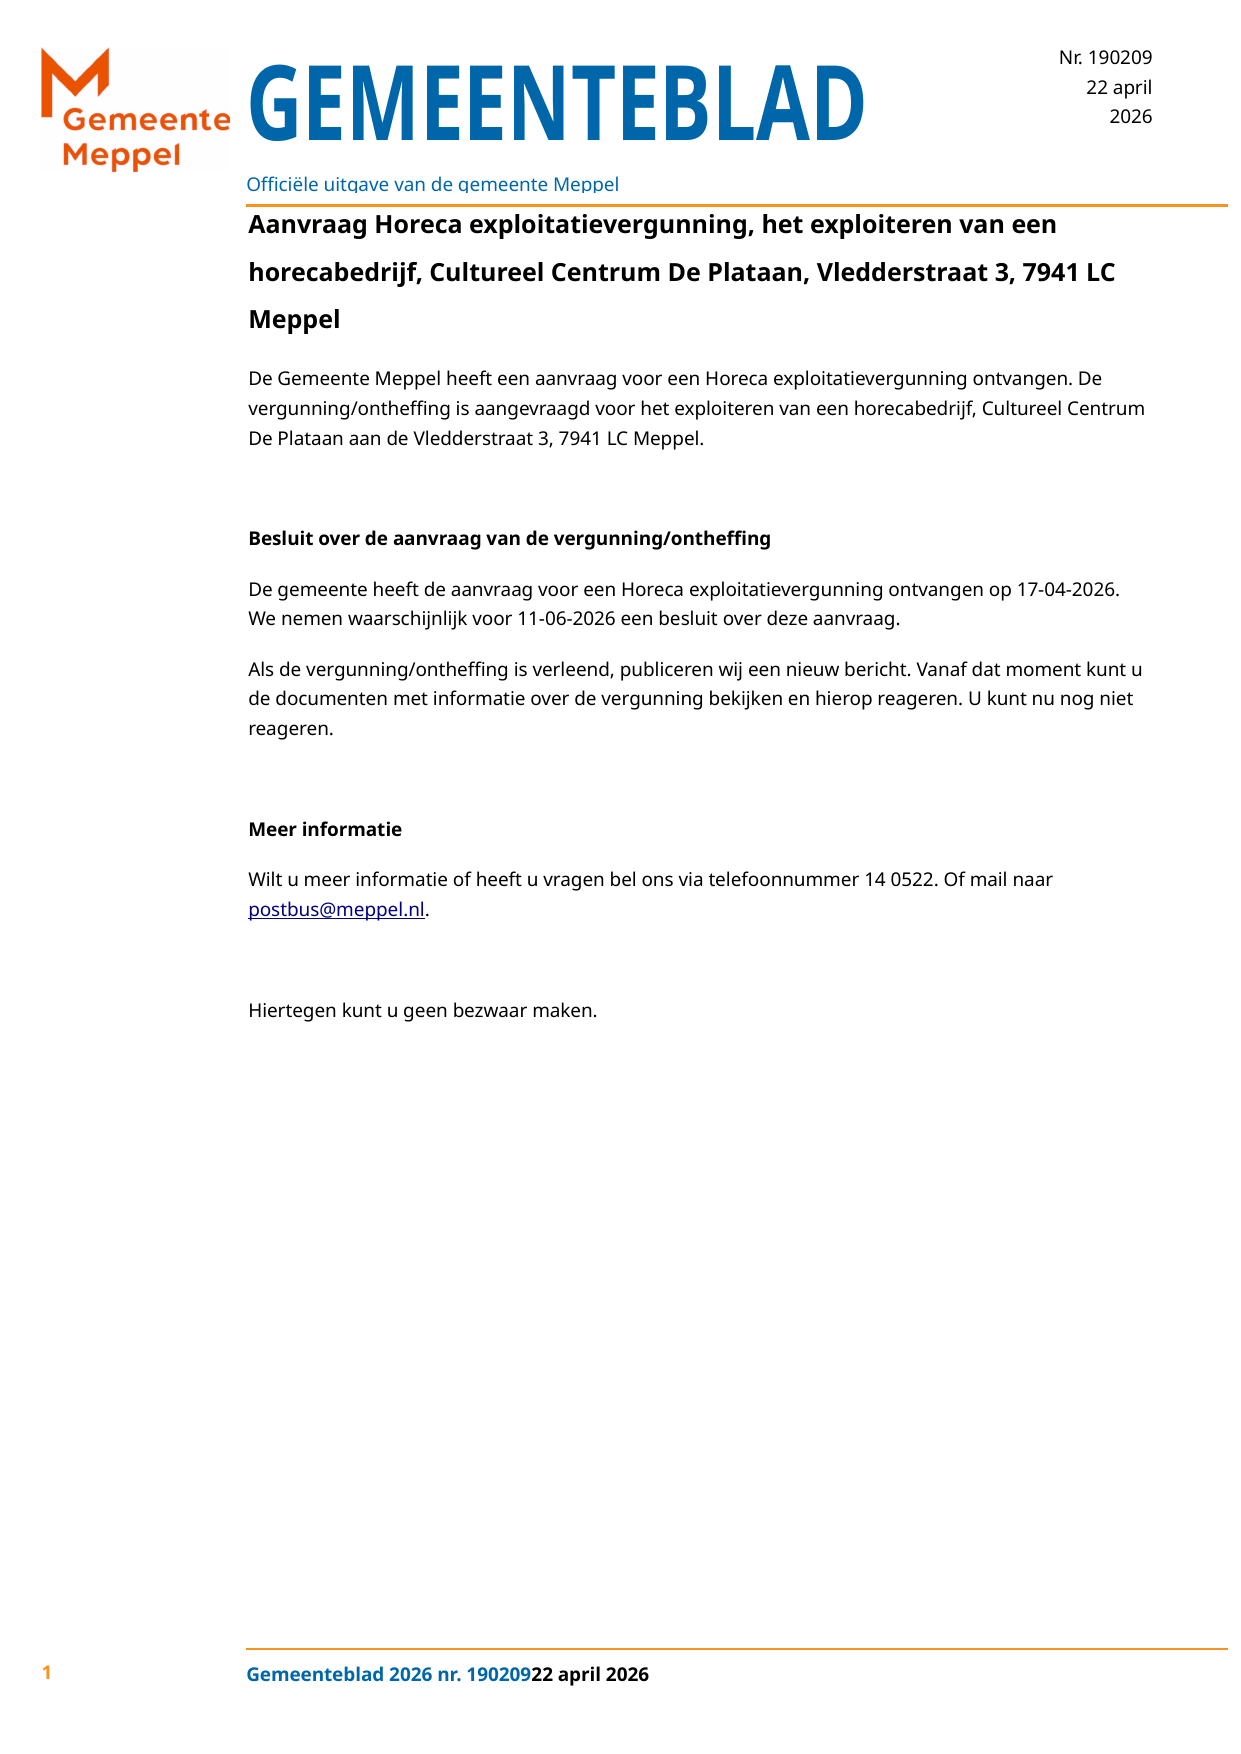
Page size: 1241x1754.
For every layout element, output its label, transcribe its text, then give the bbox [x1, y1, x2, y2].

text Aanvraag Horeca exploitatievergunning, het exploiteren van een horecabedrijf, Cultureel Centrum De Plataan, Vledderstraat 3, 7941 LC Meppel [248, 207, 1152, 336]
text Wilt u meer informatie of heeft u vragen bel ons via telefoonnummer 14 0522. Of mail naar postbus@meppel.nl. [248, 866, 1152, 922]
text Als de vergunning/ontheffing is verleend, publiceren wij een nieuw bericht. Vanaf dat moment kunt u de documenten met informatie over de vergunning bekijken en hierop reageren. U kunt nu nog niet reageren. [248, 656, 1152, 741]
picture [41, 47, 231, 172]
text Besluit over de aanvraag van de vergunning/ontheffing [248, 526, 1152, 551]
text Hiertegen kunt u geen bezwaar maken. [248, 997, 1152, 1022]
text Meer informatie [248, 816, 1152, 842]
text De gemeente heeft de aanvraag voor een Horeca exploitatievergunning ontvangen op 17-04-2026. We nemen waarschijnlijk voor 11-06-2026 een besluit over deze aanvraag. [248, 576, 1152, 631]
text De Gemeente Meppel heeft een aanvraag voor een Horeca exploitatievergunning ontvangen. De vergunning/ontheffing is aangevraagd voor het exploiteren van een horecabedrijf, Cultureel Centrum De Plataan aan de Vledderstraat 3, 7941 LC Meppel. [248, 366, 1152, 450]
